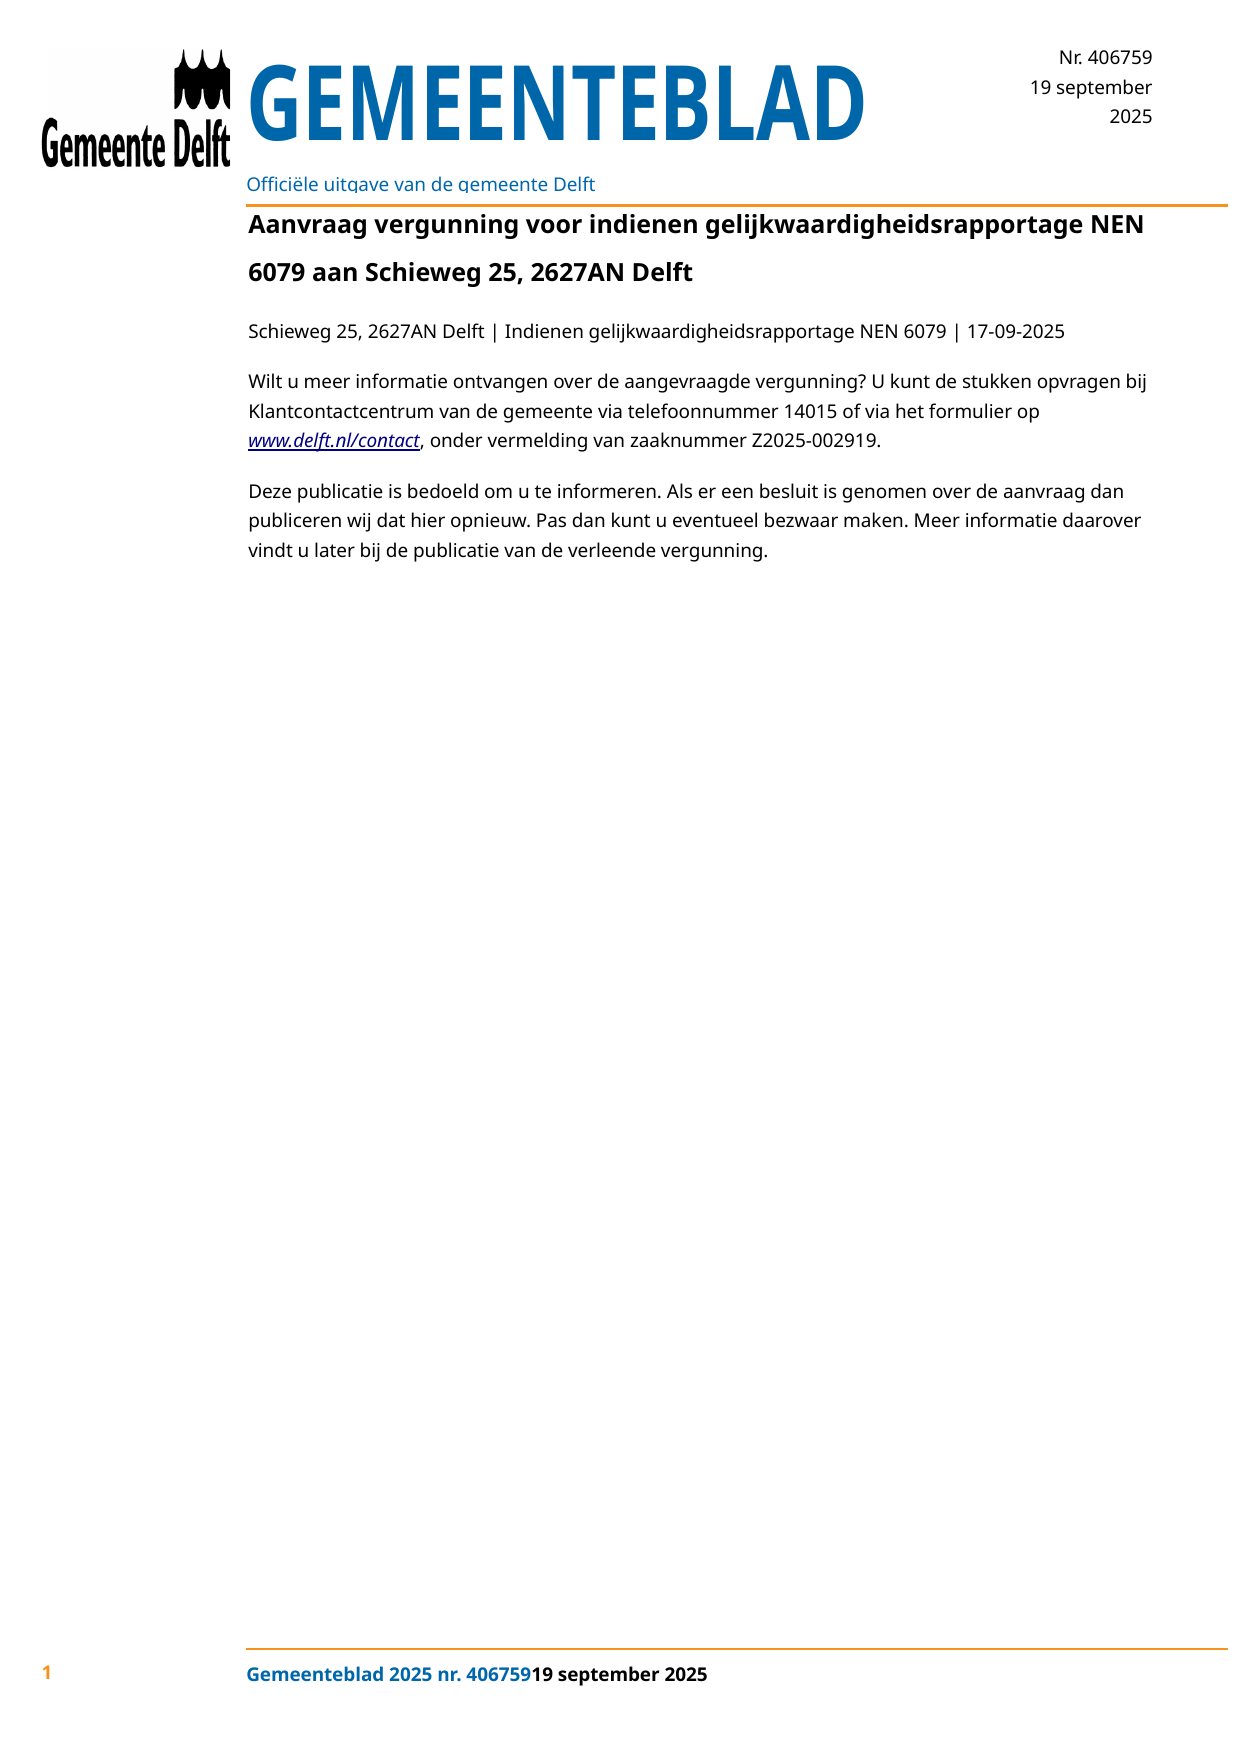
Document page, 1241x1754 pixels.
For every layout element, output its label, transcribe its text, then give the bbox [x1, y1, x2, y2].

text Deze publicatie is bedoeld om u te informeren. Als er een besluit is genomen over de aanvraag dan publiceren wij dat hier opnieuw. Pas dan kunt u eventueel bezwaar maken. Meer informatie daarover vindt u later bij de publicatie van de verleende vergunning. [248, 478, 1152, 563]
picture [41, 47, 231, 172]
text Wilt u meer informatie ontvangen over de aangevraagde vergunning? U kunt de stukken opvragen bij Klantcontactcentrum van de gemeente via telefoonnummer 14015 of via het formulier op www.delft.nl/contact, onder vermelding van zaaknummer Z2025-002919. [248, 368, 1152, 453]
text Schieweg 25, 2627AN Delft | Indienen gelijkwaardigheidsrapportage NEN 6079 | 17-09-2025 [248, 318, 1152, 344]
text Aanvraag vergunning voor indienen gelijkwaardigheidsrapportage NEN 6079 aan Schieweg 25, 2627AN Delft [248, 207, 1152, 288]
